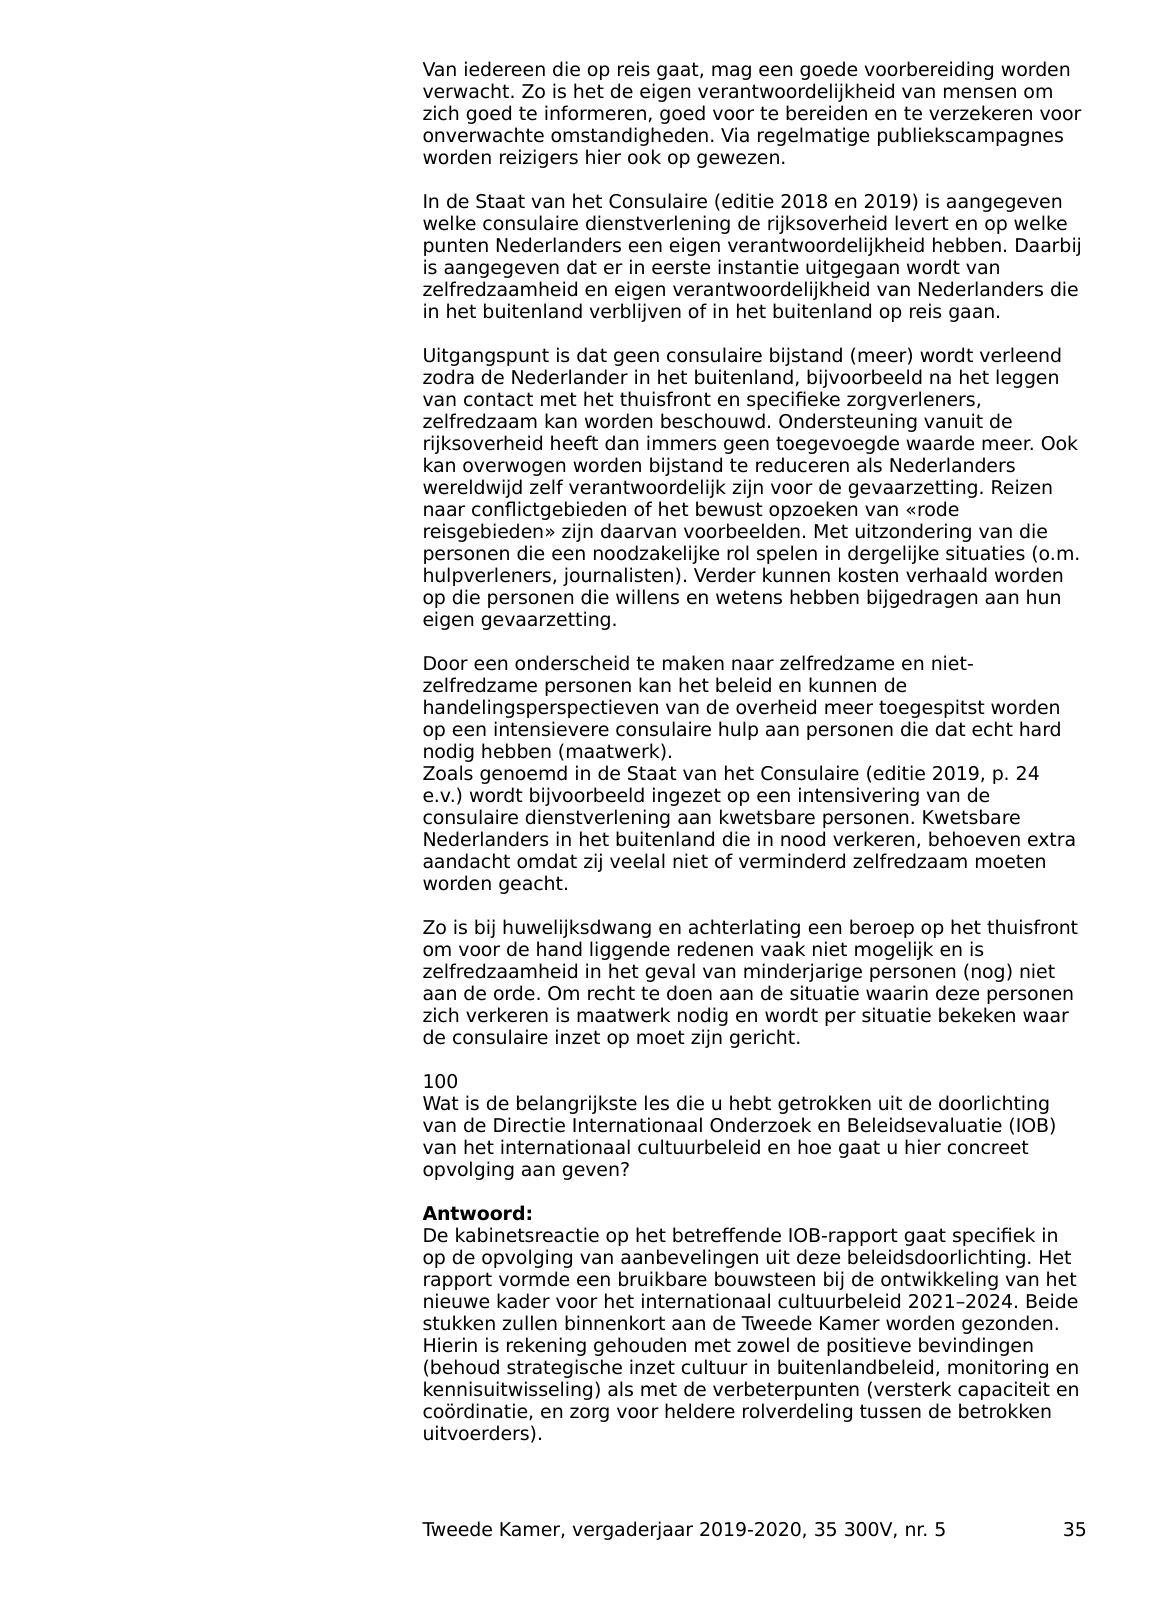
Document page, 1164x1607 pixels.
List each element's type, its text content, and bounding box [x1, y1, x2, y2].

text De kabinetsreactie op het betreffende IOB-rapport gaat specifiek in op de opvolging van aanbevelingen uit deze beleidsdoorlichting. Het rapport vormde een bruikbare bouwsteen bij de ontwikkeling van het nieuwe kader voor het internationaal cultuurbeleid 2021–2024. Beide stukken zullen binnenkort aan de Tweede Kamer worden gezonden. Hierin is rekening gehouden met zowel de positieve bevindingen (behoud strategische inzet cultuur in buitenlandbeleid, monitoring en kennisuitwisseling) als met de verbeterpunten (versterk capaciteit en coördinatie, en zorg voor heldere rolverdeling tussen de betrokken uitvoerders). [422, 1225, 1087, 1445]
text Door een onderscheid te maken naar zelfredzame en niet- zelfredzame personen kan het beleid en kunnen de handelingsperspectieven van de overheid meer toegespitst worden op een intensievere consulaire hulp aan personen die dat echt hard nodig hebben (maatwerk). [422, 653, 1087, 763]
text Antwoord: [422, 1203, 1087, 1225]
text 100 [422, 1071, 1087, 1093]
text In de Staat van het Consulaire (editie 2018 en 2019) is aangegeven welke consulaire dienstverlening de rijksoverheid levert en op welke punten Nederlanders een eigen verantwoordelijkheid hebben. Daarbij is aangegeven dat er in eerste instantie uitgegaan wordt van zelfredzaamheid en eigen verantwoordelijkheid van Nederlanders die in het buitenland verblijven of in het buitenland op reis gaan. [422, 191, 1087, 323]
text Zo is bij huwelijksdwang en achterlating een beroep op het thuisfront om voor de hand liggende redenen vaak niet mogelijk en is zelfredzaamheid in het geval van minderjarige personen (nog) niet aan de orde. Om recht te doen aan de situatie waarin deze personen zich verkeren is maatwerk nodig en wordt per situatie bekeken waar de consulaire inzet op moet zijn gericht. [422, 917, 1087, 1049]
text Wat is de belangrijkste les die u hebt getrokken uit de doorlichting van de Directie Internationaal Onderzoek en Beleidsevaluatie (IOB) van het internationaal cultuurbeleid en hoe gaat u hier concreet opvolging aan geven? [422, 1093, 1087, 1181]
text Van iedereen die op reis gaat, mag een goede voorbereiding worden verwacht. Zo is het de eigen verantwoordelijkheid van mensen om zich goed te informeren, goed voor te bereiden en te verzekeren voor onverwachte omstandigheden. Via regelmatige publiekscampagnes worden reizigers hier ook op gewezen. [422, 59, 1087, 169]
text Zoals genoemd in de Staat van het Consulaire (editie 2019, p. 24 e.v.) wordt bijvoorbeeld ingezet op een intensivering van de consulaire dienstverlening aan kwetsbare personen. Kwetsbare Nederlanders in het buitenland die in nood verkeren, behoeven extra aandacht omdat zij veelal niet of verminderd zelfredzaam moeten worden geacht. [422, 763, 1087, 895]
text Uitgangspunt is dat geen consulaire bijstand (meer) wordt verleend zodra de Nederlander in het buitenland, bijvoorbeeld na het leggen van contact met het thuisfront en specifieke zorgverleners, zelfredzaam kan worden beschouwd. Ondersteuning vanuit de rijksoverheid heeft dan immers geen toegevoegde waarde meer. Ook kan overwogen worden bijstand te reduceren als Nederlanders wereldwijd zelf verantwoordelijk zijn voor de gevaarzetting. Reizen naar conflictgebieden of het bewust opzoeken van «rode reisgebieden» zijn daarvan voorbeelden. Met uitzondering van die personen die een noodzakelijke rol spelen in dergelijke situaties (o.m. hulpverleners, journalisten). Verder kunnen kosten verhaald worden op die personen die willens en wetens hebben bijgedragen aan hun eigen gevaarzetting. [422, 345, 1087, 631]
